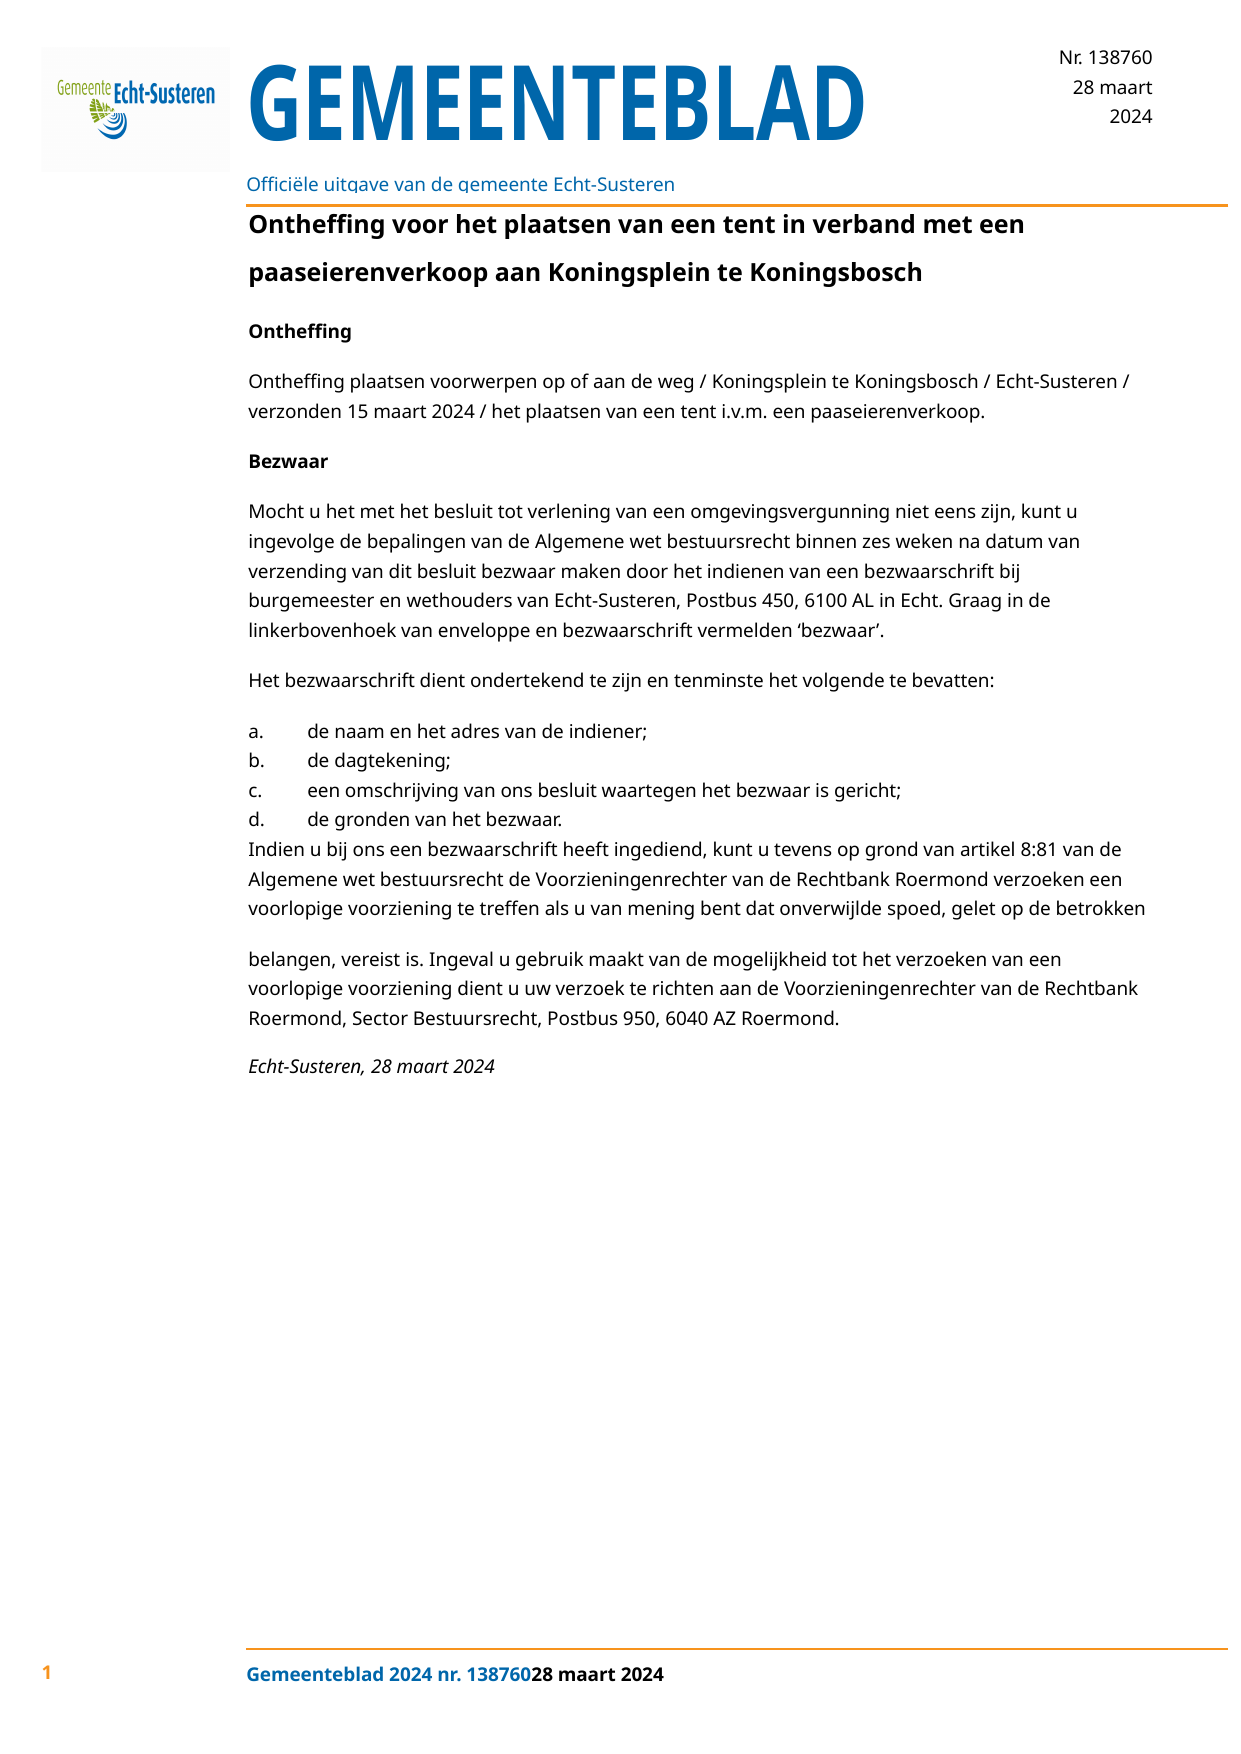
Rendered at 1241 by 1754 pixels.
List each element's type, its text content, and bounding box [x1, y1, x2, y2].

list de naam en het adres van de indiener; [248, 718, 1152, 744]
list een omschrijving van ons besluit waartegen het bezwaar is gericht; [248, 777, 1152, 803]
list de dagtekening; [248, 747, 1152, 773]
text Ontheffing plaatsen voorwerpen op of aan de weg / Koningsplein te Koningsbosch / Echt-Susteren / verzonden 15 maart 2024 / het plaatsen van een tent i.v.m. een paaseierenverkoop. [248, 368, 1152, 424]
text Bezwaar [248, 448, 1152, 474]
text Echt-Susteren, 28 maart 2024 [248, 1053, 1152, 1078]
text Het bezwaarschrift dient ondertekend te zijn en tenminste het volgende te bevatten: [248, 667, 1152, 693]
text Ontheffing [248, 318, 1152, 344]
list de gronden van het bezwaar. [248, 807, 1152, 832]
text Mocht u het met het besluit tot verlening van een omgevingsvergunning niet eens zijn, kunt u ingevolge de bepalingen van de Algemene wet bestuursrecht binnen zes weken na datum van verzending van dit besluit bezwaar maken door het indienen van een bezwaarschrift bij burgemeester en wethouders van Echt-Susteren, Postbus 450, 6100 AL in Echt. Graag in de linkerbovenhoek van enveloppe en bezwaarschrift vermelden ‘bezwaar’. [248, 499, 1152, 643]
text Ontheffing voor het plaatsen van een tent in verband met een paaseierenverkoop aan Koningsplein te Koningsbosch [248, 207, 1152, 288]
text belangen, vereist is. Ingeval u gebruik maakt van de mogelijkheid tot het verzoeken van een voorlopige voorziening dient u uw verzoek te richten aan de Voorzieningenrechter van de Rechtbank Roermond, Sector Bestuursrecht, Postbus 950, 6040 AZ Roermond. [248, 946, 1152, 1031]
picture [41, 47, 231, 172]
text Indien u bij ons een bezwaarschrift heeft ingediend, kunt u tevens op grond van artikel 8:81 van de Algemene wet bestuursrecht de Voorzieningenrechter van de Rechtbank Roermond verzoeken een voorlopige voorziening te treffen als u van mening bent dat onverwijlde spoed, gelet op de betrokken [248, 836, 1152, 921]
